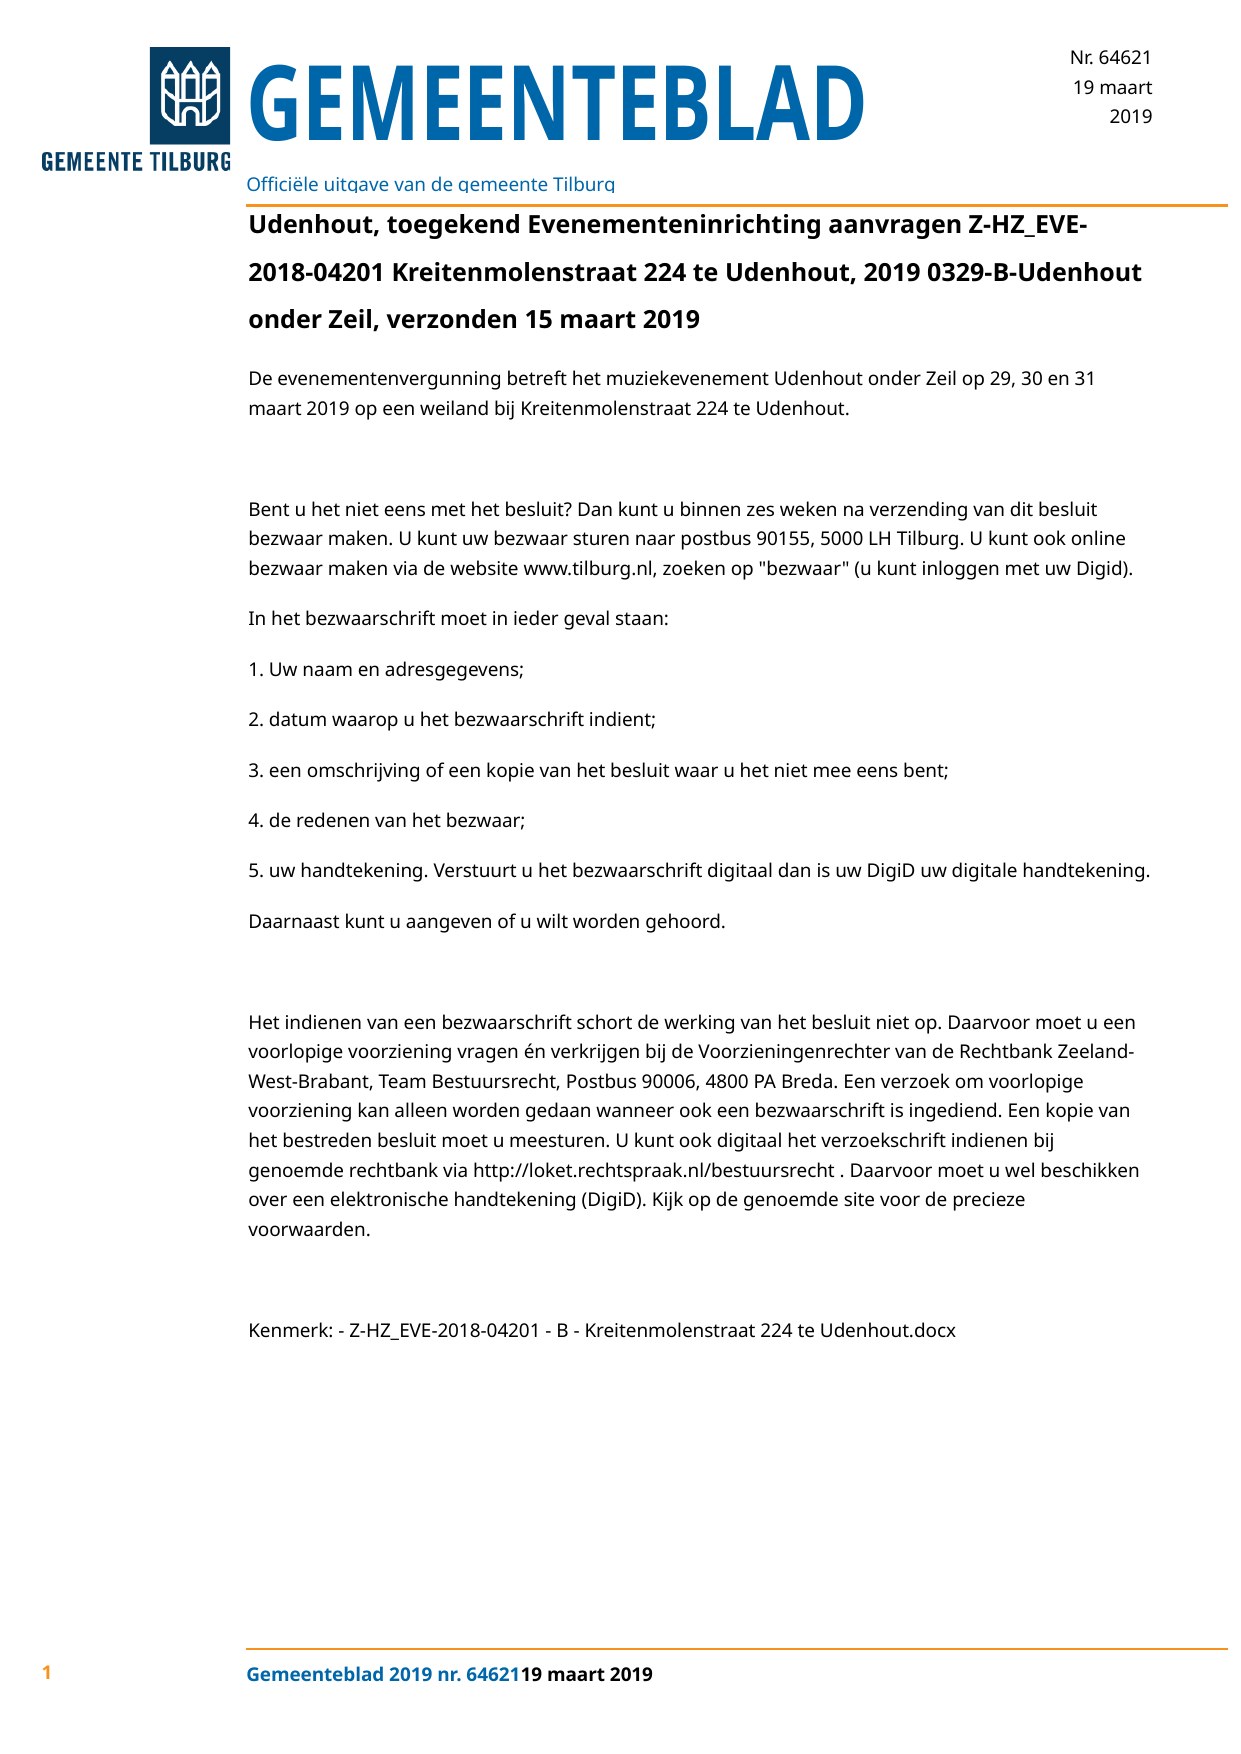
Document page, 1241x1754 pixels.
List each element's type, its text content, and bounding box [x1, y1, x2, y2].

text Udenhout, toegekend Evenementeninrichting aanvragen Z-HZ_EVE-2018-04201 Kreitenmolenstraat 224 te Udenhout, 2019 0329-B-Udenhout onder Zeil, verzonden 15 maart 2019 [248, 207, 1152, 336]
text 2. datum waarop u het bezwaarschrift indient; [248, 706, 1152, 732]
text In het bezwaarschrift moet in ieder geval staan: [248, 606, 1152, 631]
text Bent u het niet eens met het besluit? Dan kunt u binnen zes weken na verzending van dit besluit bezwaar maken. U kunt uw bezwaar sturen naar postbus 90155, 5000 LH Tilburg. U kunt ook online bezwaar maken via de website www.tilburg.nl, zoeken op "bezwaar" (u kunt inloggen met uw Digid). [248, 496, 1152, 581]
text Het indienen van een bezwaarschrift schort de werking van het besluit niet op. Daarvoor moet u een voorlopige voorziening vragen én verkrijgen bij de Voorzieningenrechter van de Rechtbank Zeeland-West-Brabant, Team Bestuursrecht, Postbus 90006, 4800 PA Breda. Een verzoek om voorlopige voorziening kan alleen worden gedaan wanneer ook een bezwaarschrift is ingediend. Een kopie van het bestreden besluit moet u meesturen. U kunt ook digitaal het verzoekschrift indienen bij genoemde rechtbank via http://loket.rechtspraak.nl/bestuursrecht . Daarvoor moet u wel beschikken over een elektronische handtekening (DigiD). Kijk op de genoemde site voor de precieze voorwaarden. [248, 1009, 1152, 1242]
text Kenmerk: - Z-HZ_EVE-2018-04201 - B - Kreitenmolenstraat 224 te Udenhout.docx [248, 1317, 1152, 1342]
text 5. uw handtekening. Verstuurt u het bezwaarschrift digitaal dan is uw DigiD uw digitale handtekening. [248, 858, 1152, 883]
text 1. Uw naam en adresgegevens; [248, 656, 1152, 682]
text 4. de redenen van het bezwaar; [248, 807, 1152, 833]
text Daarnaast kunt u aangeven of u wilt worden gehoord. [248, 908, 1152, 934]
picture [41, 47, 231, 172]
text 3. een omschrijving of een kopie van het besluit waar u het niet mee eens bent; [248, 757, 1152, 782]
text De evenementenvergunning betreft het muziekevenement Udenhout onder Zeil op 29, 30 en 31 maart 2019 op een weiland bij Kreitenmolenstraat 224 te Udenhout. [248, 366, 1152, 421]
